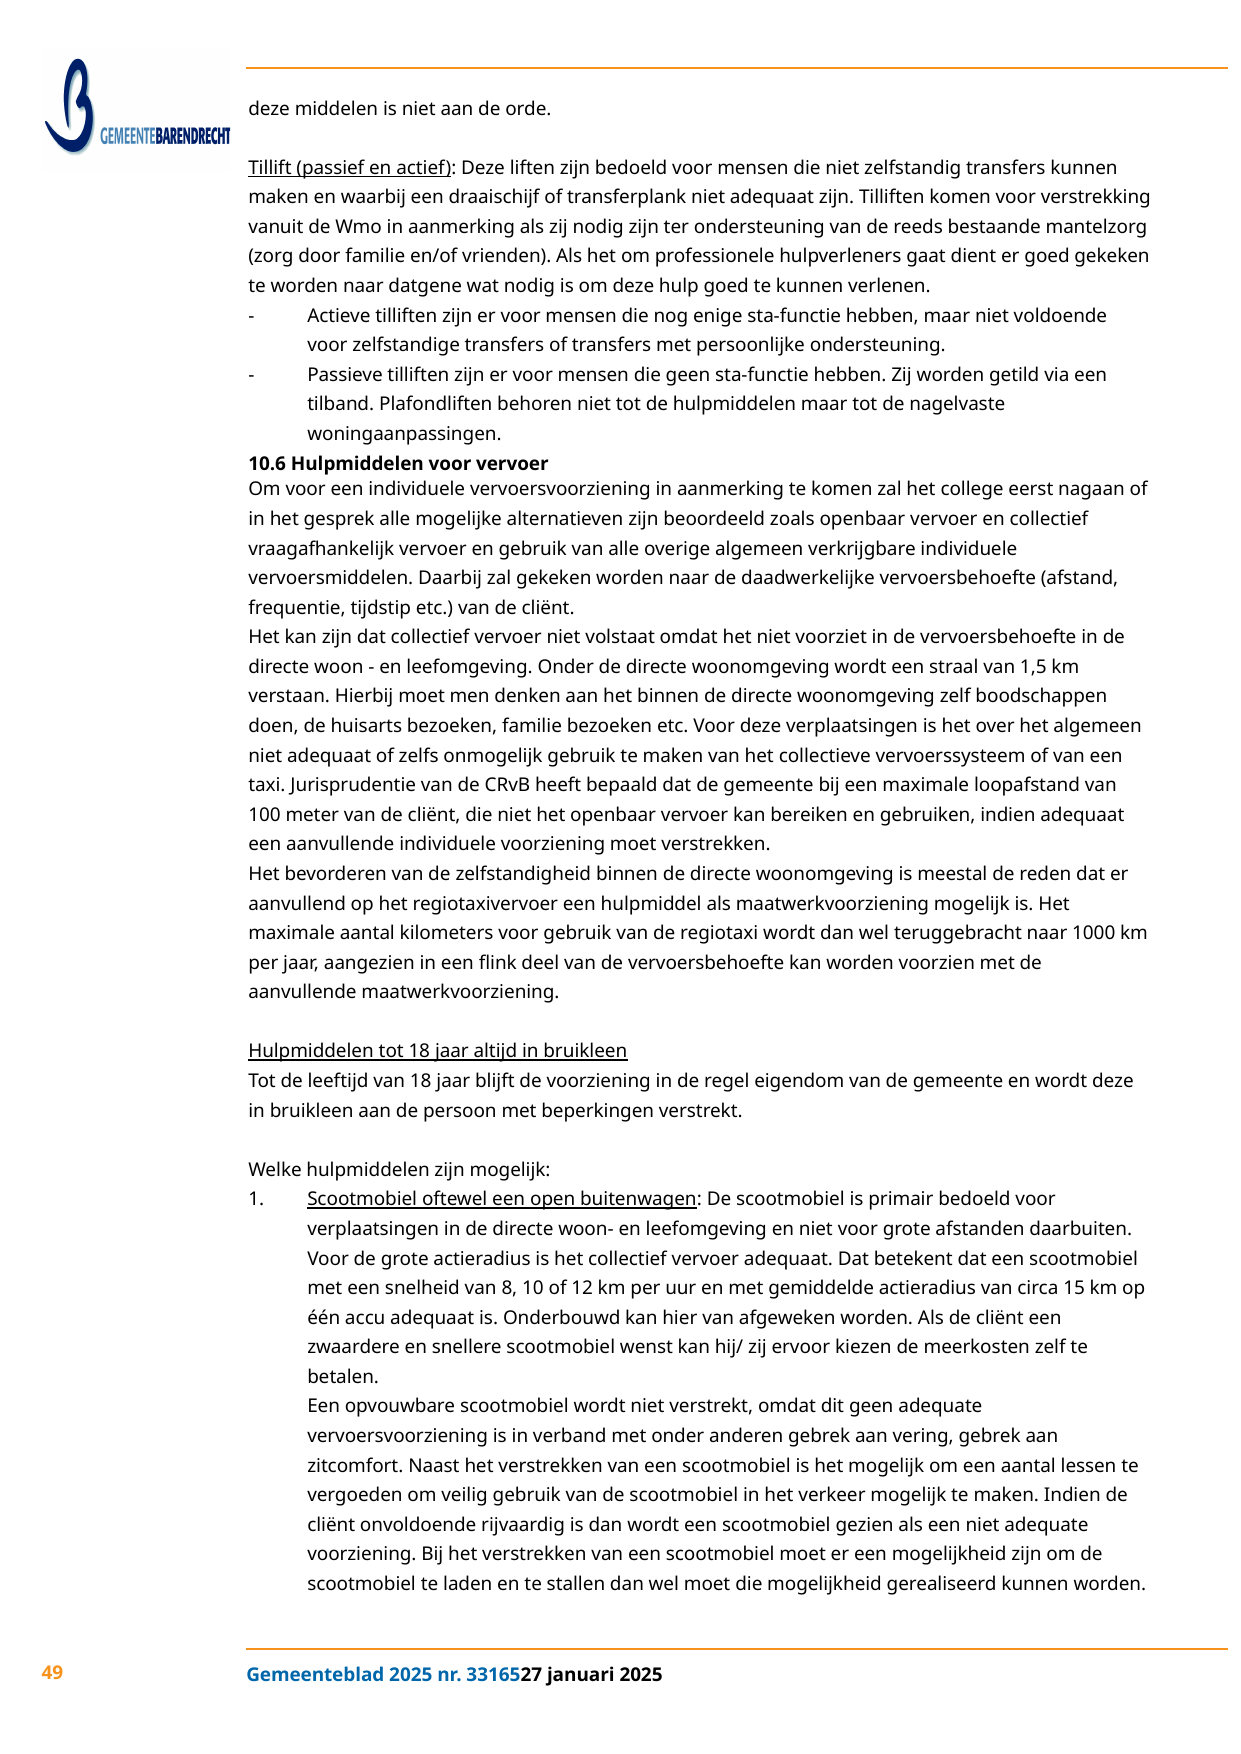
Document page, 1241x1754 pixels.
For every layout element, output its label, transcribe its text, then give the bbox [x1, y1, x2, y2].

text Het kan zijn dat collectief vervoer niet volstaat omdat het niet voorziet in de vervoersbehoefte in de directe woon - en leefomgeving. Onder de directe woonomgeving wordt een straal van 1,5 km verstaan. Hierbij moet men denken aan het binnen de directe woonomgeving zelf boodschappen doen, de huisarts bezoeken, familie bezoeken etc. Voor deze verplaatsingen is het over het algemeen niet adequaat of zelfs onmogelijk gebruik te maken van het collectieve vervoerssysteem of van een taxi. Jurisprudentie van de CRvB heeft bepaald dat de gemeente bij een maximale loopafstand van 100 meter van de cliënt, die niet het openbaar vervoer kan bereiken en gebruiken, indien adequaat een aanvullende individuele voorziening moet verstrekken. [248, 623, 1152, 856]
text Welke hulpmiddelen zijn mogelijk: [248, 1156, 1152, 1182]
list Een opvouwbare scootmobiel wordt niet verstrekt, omdat dit geen adequate vervoersvoorziening is in verband met onder anderen gebrek aan vering, gebrek aan zitcomfort. Naast het verstrekken van een scootmobiel is het mogelijk om een aantal lessen te vergoeden om veilig gebruik van de scootmobiel in het verkeer mogelijk te maken. Indien de cliënt onvoldoende rijvaardig is dan wordt een scootmobiel gezien als een niet adequate voorziening. Bij het verstrekken van een scootmobiel moet er een mogelijkheid zijn om de scootmobiel te laden en te stallen dan wel moet die mogelijkheid gerealiseerd kunnen worden. [248, 1393, 1152, 1596]
text Om voor een individuele vervoersvoorziening in aanmerking te komen zal het college eerst nagaan of in het gesprek alle mogelijke alternatieven zijn beoordeeld zoals openbaar vervoer en collectief vraagafhankelijk vervoer en gebruik van alle overige algemeen verkrijgbare individuele vervoersmiddelen. Daarbij zal gekeken worden naar de daadwerkelijke vervoersbehoefte (afstand, frequentie, tijdstip etc.) van de cliënt. [248, 476, 1152, 619]
list Actieve tilliften zijn er voor mensen die nog enige sta-functie hebben, maar niet voldoende voor zelfstandige transfers of transfers met persoonlijke ondersteuning. [248, 302, 1152, 357]
list Passieve tilliften zijn er voor mensen die geen sta-functie hebben. Zij worden getild via een tilband. Plafondliften behoren niet tot de hulpmiddelen maar tot de nagelvaste woningaanpassingen. [248, 361, 1152, 446]
list Scootmobiel oftewel een open buitenwagen: De scootmobiel is primair bedoeld voor verplaatsingen in de directe woon- en leefomgeving en niet voor grote afstanden daarbuiten. Voor de grote actieradius is het collectief vervoer adequaat. Dat betekent dat een scootmobiel met een snelheid van 8, 10 of 12 km per uur en met gemiddelde actieradius van circa 15 km op één accu adequaat is. Onderbouwd kan hier van afgeweken worden. Als de cliënt een zwaardere en snellere scootmobiel wenst kan hij/ zij ervoor kiezen de meerkosten zelf te betalen. [248, 1186, 1152, 1389]
text 10.6 Hulpmiddelen voor vervoer [248, 450, 1152, 476]
picture [41, 47, 231, 172]
text Tot de leeftijd van 18 jaar blijft de voorziening in de regel eigendom van de gemeente en wordt deze in bruikleen aan de persoon met beperkingen verstrekt. [248, 1067, 1152, 1122]
text Het bevorderen van de zelfstandigheid binnen de directe woonomgeving is meestal de reden dat er aanvullend op het regiotaxivervoer een hulpmiddel als maatwerkvoorziening mogelijk is. Het maximale aantal kilometers voor gebruik van de regiotaxi wordt dan wel teruggebracht naar 1000 km per jaar, aangezien in een flink deel van de vervoersbehoefte kan worden voorzien met de aanvullende maatwerkvoorziening. [248, 860, 1152, 1004]
text Hulpmiddelen tot 18 jaar altijd in bruikleen [248, 1038, 1152, 1063]
text deze middelen is niet aan de orde. [248, 95, 1152, 121]
text Tillift (passief en actief): Deze liften zijn bedoeld voor mensen die niet zelfstandig transfers kunnen maken en waarbij een draaischijf of transferplank niet adequaat zijn. Tilliften komen voor verstrekking vanuit de Wmo in aanmerking als zij nodig zijn ter ondersteuning van de reeds bestaande mantelzorg (zorg door familie en/of vrienden). Als het om professionele hulpverleners gaat dient er goed gekeken te worden naar datgene wat nodig is om deze hulp goed te kunnen verlenen. [248, 154, 1152, 298]
